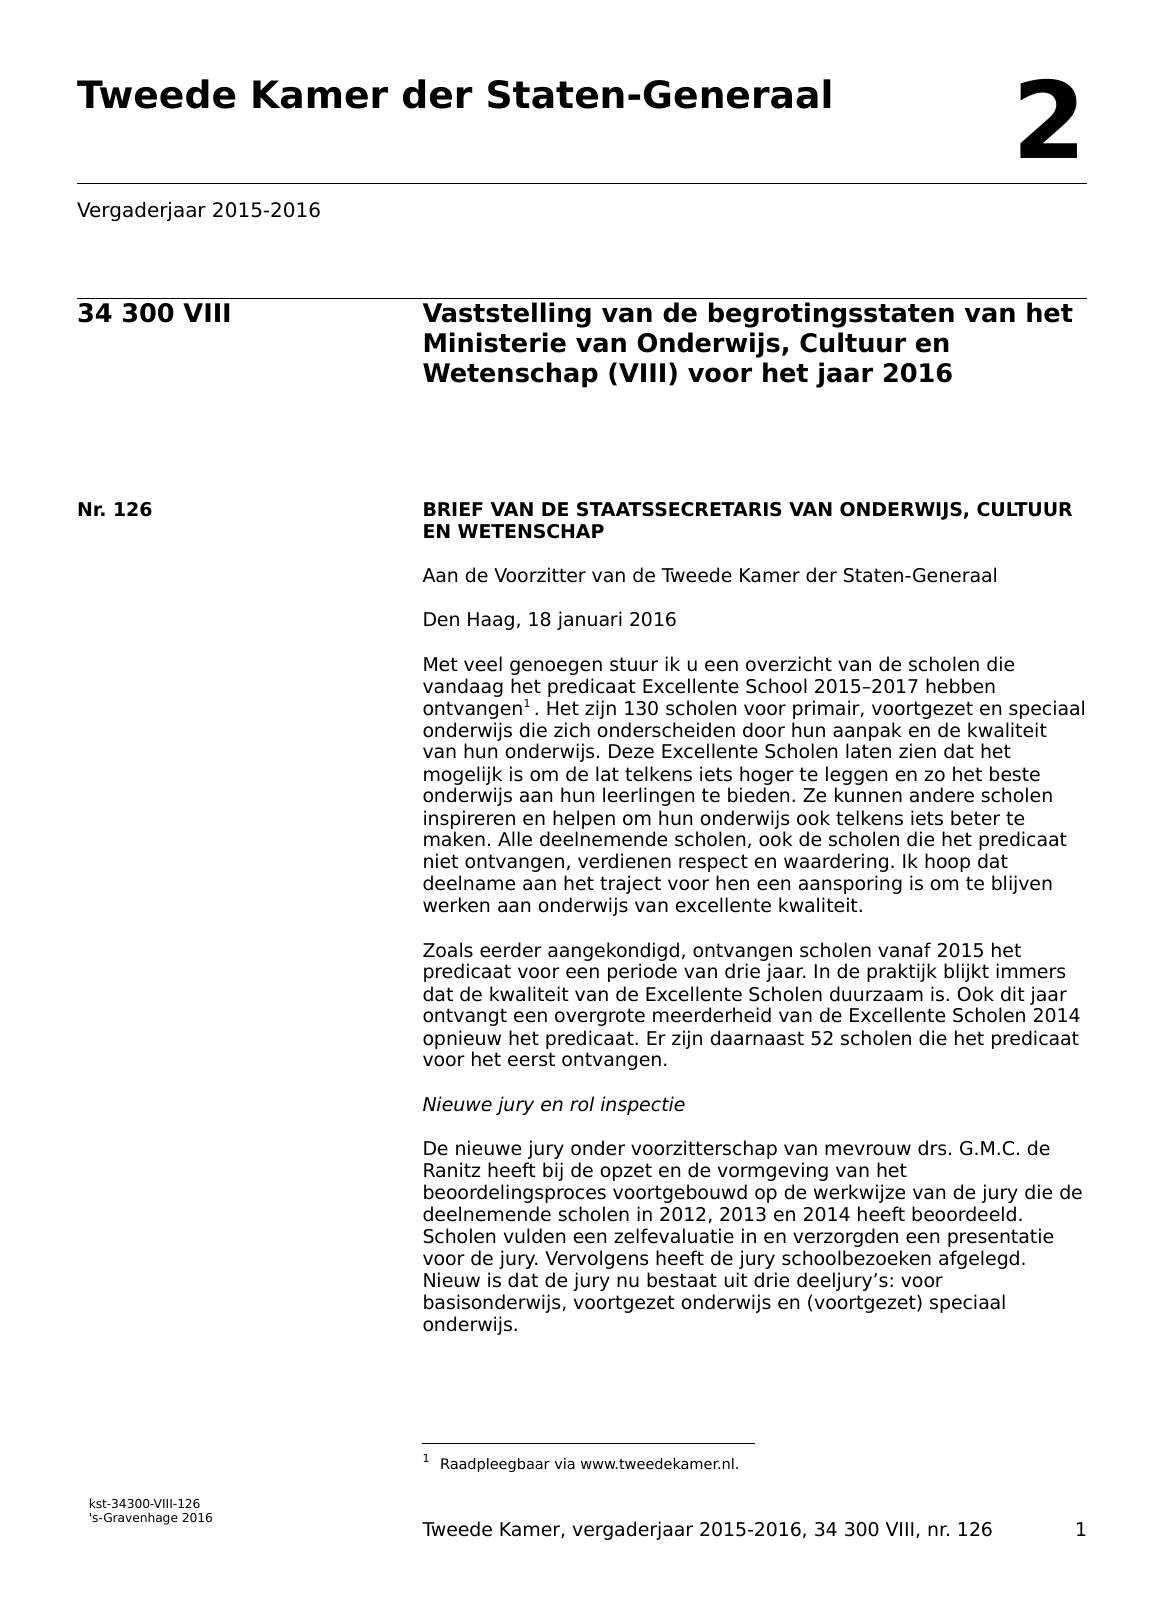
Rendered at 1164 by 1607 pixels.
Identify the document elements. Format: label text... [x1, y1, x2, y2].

text Raadpleegbaar via www.tweedekamer.nl. [422, 1452, 1087, 1474]
text Den Haag, 18 januari 2016 [422, 609, 1087, 631]
subtitle 34 300 VIII Vaststelling van de begrotingsstaten van het Ministerie van Onderwijs, Cultuur en Wetenschap (VIII) voor het jaar 2016 [77, 299, 1087, 388]
text Zoals eerder aangekondigd, ontvangen scholen vanaf 2015 het predicaat voor een periode van drie jaar. In de praktijk blijkt immers dat de kwaliteit van de Excellente Scholen duurzaam is. Ook dit jaar ontvangt een overgrote meerderheid van de Excellente Scholen 2014 opnieuw het predicaat. Er zijn daarnaast 52 scholen die het predicaat voor het eerst ontvangen. [422, 939, 1087, 1071]
text De nieuwe jury onder voorzitterschap van mevrouw drs. G.M.C. de Ranitz heeft bij de opzet en de vormgeving van het beoordelingsproces voortgebouwd op de werkwijze van de jury die de deelnemende scholen in 2012, 2013 en 2014 heeft beoordeeld. Scholen vulden een zelfevaluatie in en verzorgden een presentatie voor de jury. Vervolgens heeft de jury schoolbezoeken afgelegd. Nieuw is dat de jury nu bestaat uit drie deeljury’s: voor basisonderwijs, voortgezet onderwijs en (voortgezet) speciaal onderwijs. [422, 1138, 1087, 1336]
text kst-34300-VIII-126 [88, 1497, 323, 1511]
subtitle Nieuwe jury en rol inspectie [422, 1093, 1087, 1116]
table_header 2 [886, 59, 1087, 183]
text 's-Gravenhage 2016 [88, 1511, 323, 1525]
subtitle Nr. 126 BRIEF VAN DE STAATSSECRETARIS VAN ONDERWIJS, CULTUUR EN WETENSCHAP [77, 499, 1087, 543]
text Met veel genoegen stuur ik u een overzicht van de scholen die vandaag het predicaat Excellente School 2015–2017 hebben ontvangen. Het zijn 130 scholen voor primair, voortgezet en speciaal onderwijs die zich onderscheiden door hun aanpak en de kwaliteit van hun onderwijs. Deze Excellente Scholen laten zien dat het mogelijk is om de lat telkens iets hoger te leggen en zo het beste onderwijs aan hun leerlingen te bieden. Ze kunnen andere scholen inspireren en helpen om hun onderwijs ook telkens iets beter te maken. Alle deelnemende scholen, ook de scholen die het predicaat niet ontvangen, verdienen respect en waardering. Ik hoop dat deelname aan het traject voor hen een aansporing is om te blijven werken aan onderwijs van excellente kwaliteit. [422, 653, 1087, 917]
table_cell Vergaderjaar 2015-2016 [77, 184, 1087, 298]
text Aan de Voorzitter van de Tweede Kamer der Staten-Generaal [422, 565, 1087, 587]
table_header Tweede Kamer der Staten-Generaal [77, 59, 886, 183]
